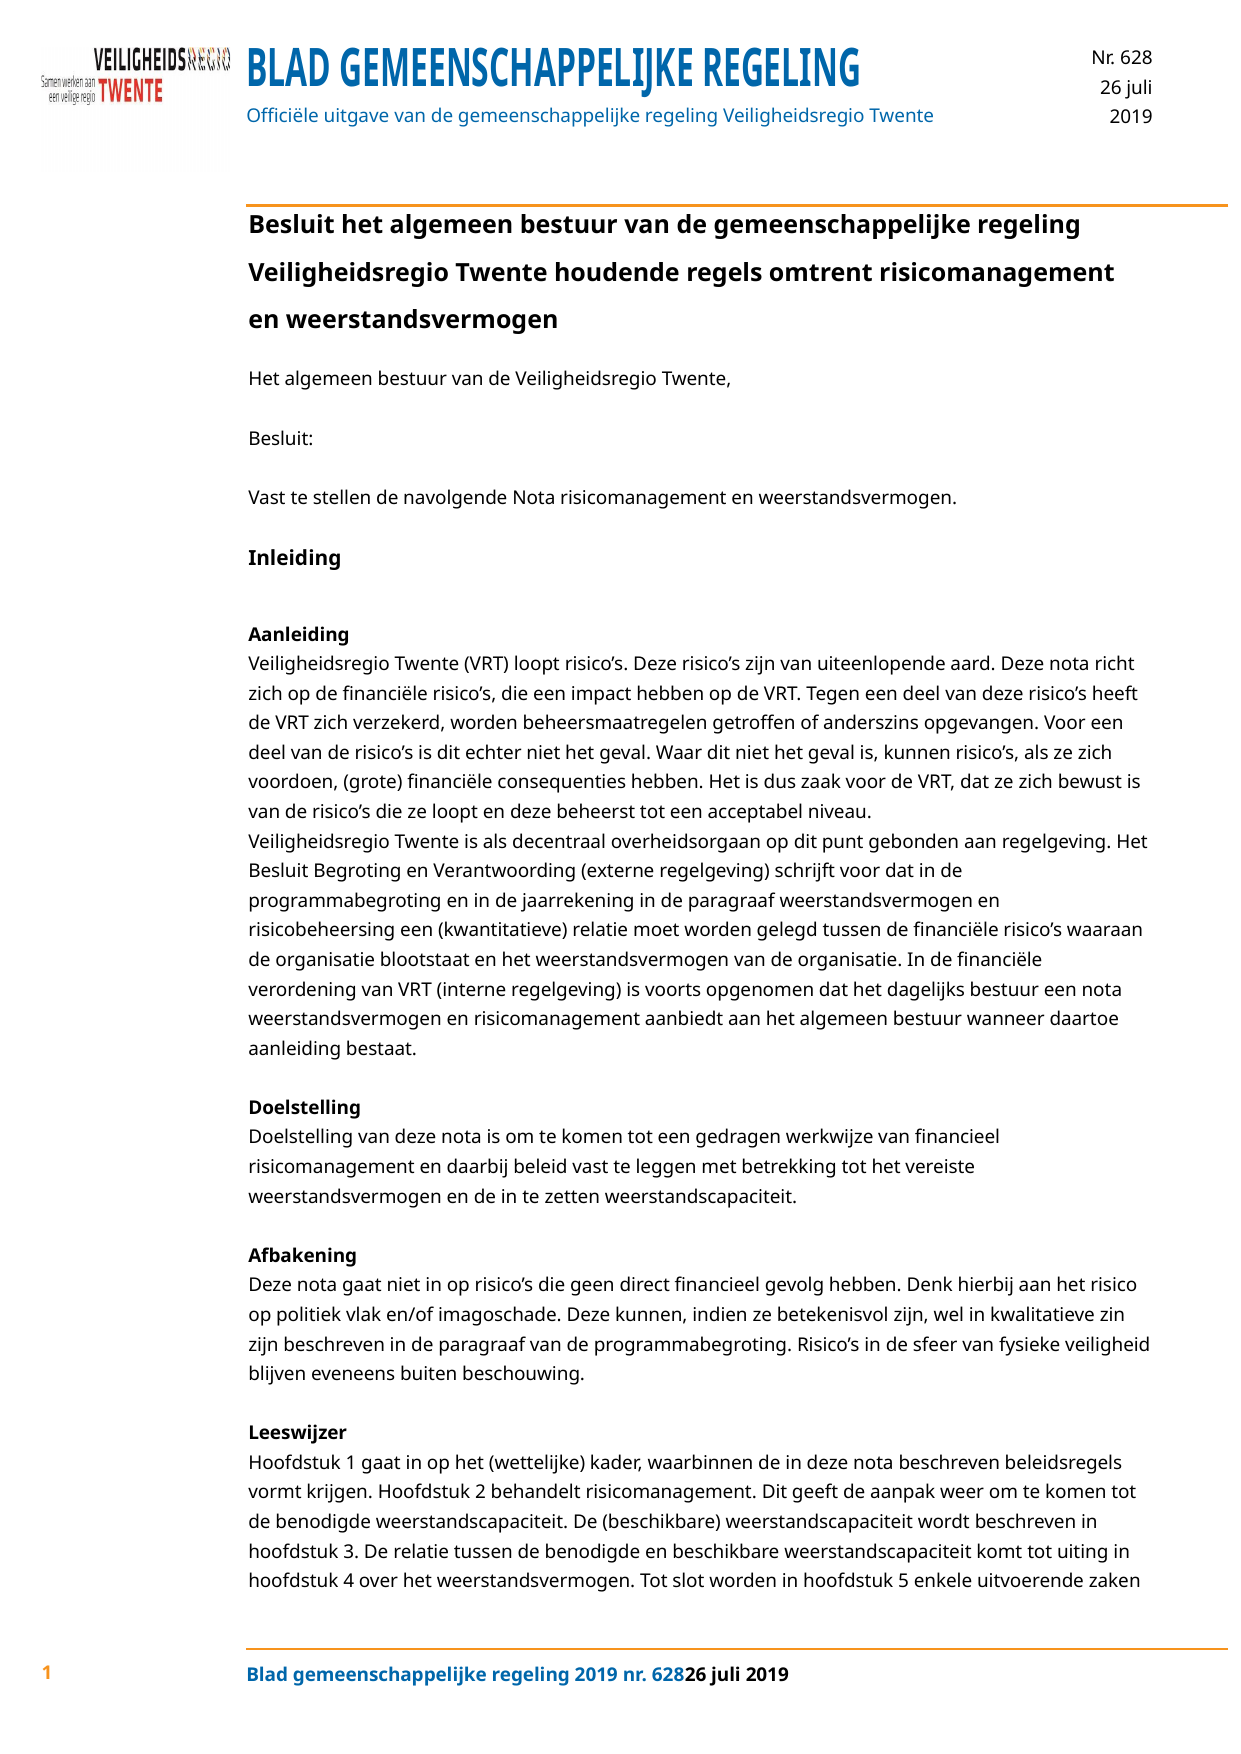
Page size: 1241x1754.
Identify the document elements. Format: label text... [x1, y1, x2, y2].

text Doelstelling van deze nota is om te komen tot een gedragen werkwijze van financieel risicomanagement en daarbij beleid vast te leggen met betrekking tot het vereiste weerstandsvermogen en de in te zetten weerstandscapaciteit. [248, 1124, 1152, 1208]
text Het algemeen bestuur van de Veiligheidsregio Twente, [248, 366, 1152, 391]
text Aanleiding [248, 621, 1152, 646]
text Leeswijzer [248, 1419, 1152, 1445]
text Besluit het algemeen bestuur van de gemeenschappelijke regeling Veiligheidsregio Twente houdende regels omtrent risicomanagement en weerstandsvermogen [248, 207, 1152, 336]
text Deze nota gaat niet in op risico’s die geen direct financieel gevolg hebben. Denk hierbij aan het risico op politiek vlak en/of imagoschade. Deze kunnen, indien ze betekenisvol zijn, wel in kwalitatieve zin zijn beschreven in de paragraaf van de programmabegroting. Risico’s in de sfeer van fysieke veiligheid blijven eveneens buiten beschouwing. [248, 1272, 1152, 1386]
text Hoofdstuk 1 gaat in op het (wettelijke) kader, waarbinnen de in deze nota beschreven beleidsregels vormt krijgen. Hoofdstuk 2 behandelt risicomanagement. Dit geeft de aanpak weer om te komen tot de benodigde weerstandscapaciteit. De (beschikbare) weerstandscapaciteit wordt beschreven in hoofdstuk 3. De relatie tussen de benodigde en beschikbare weerstandscapaciteit komt tot uiting in hoofdstuk 4 over het weerstandsvermogen. Tot slot worden in hoofdstuk 5 enkele uitvoerende zaken [248, 1449, 1152, 1593]
picture [41, 47, 231, 172]
text Besluit: [248, 425, 1152, 450]
text Inleiding [248, 543, 1152, 571]
text Vast te stellen de navolgende Nota risicomanagement en weerstandsvermogen. [248, 484, 1152, 509]
text Doelstelling [248, 1094, 1152, 1120]
text Afbakening [248, 1242, 1152, 1268]
text Veiligheidsregio Twente (VRT) loopt risico’s. Deze risico’s zijn van uiteenlopende aard. Deze nota richt zich op de financiële risico’s, die een impact hebben op de VRT. Tegen een deel van deze risico’s heeft de VRT zich verzekerd, worden beheersmaatregelen getroffen of anderszins opgevangen. Voor een deel van de risico’s is dit echter niet het geval. Waar dit niet het geval is, kunnen risico’s, als ze zich voordoen, (grote) financiële consequenties hebben. Het is dus zaak voor de VRT, dat ze zich bewust is van de risico’s die ze loopt en deze beheerst tot een acceptabel niveau. [248, 650, 1152, 824]
text Veiligheidsregio Twente is als decentraal overheidsorgaan op dit punt gebonden aan regelgeving. Het Besluit Begroting en Verantwoording (externe regelgeving) schrijft voor dat in de programmabegroting en in de jaarrekening in de paragraaf weerstandsvermogen en risicobeheersing een (kwantitatieve) relatie moet worden gelegd tussen de financiële risico’s waaraan de organisatie blootstaat en het weerstandsvermogen van de organisatie. In de financiële verordening van VRT (interne regelgeving) is voorts opgenomen dat het dagelijks bestuur een nota weerstandsvermogen en risicomanagement aanbiedt aan het algemeen bestuur wanneer daartoe aanleiding bestaat. [248, 828, 1152, 1061]
